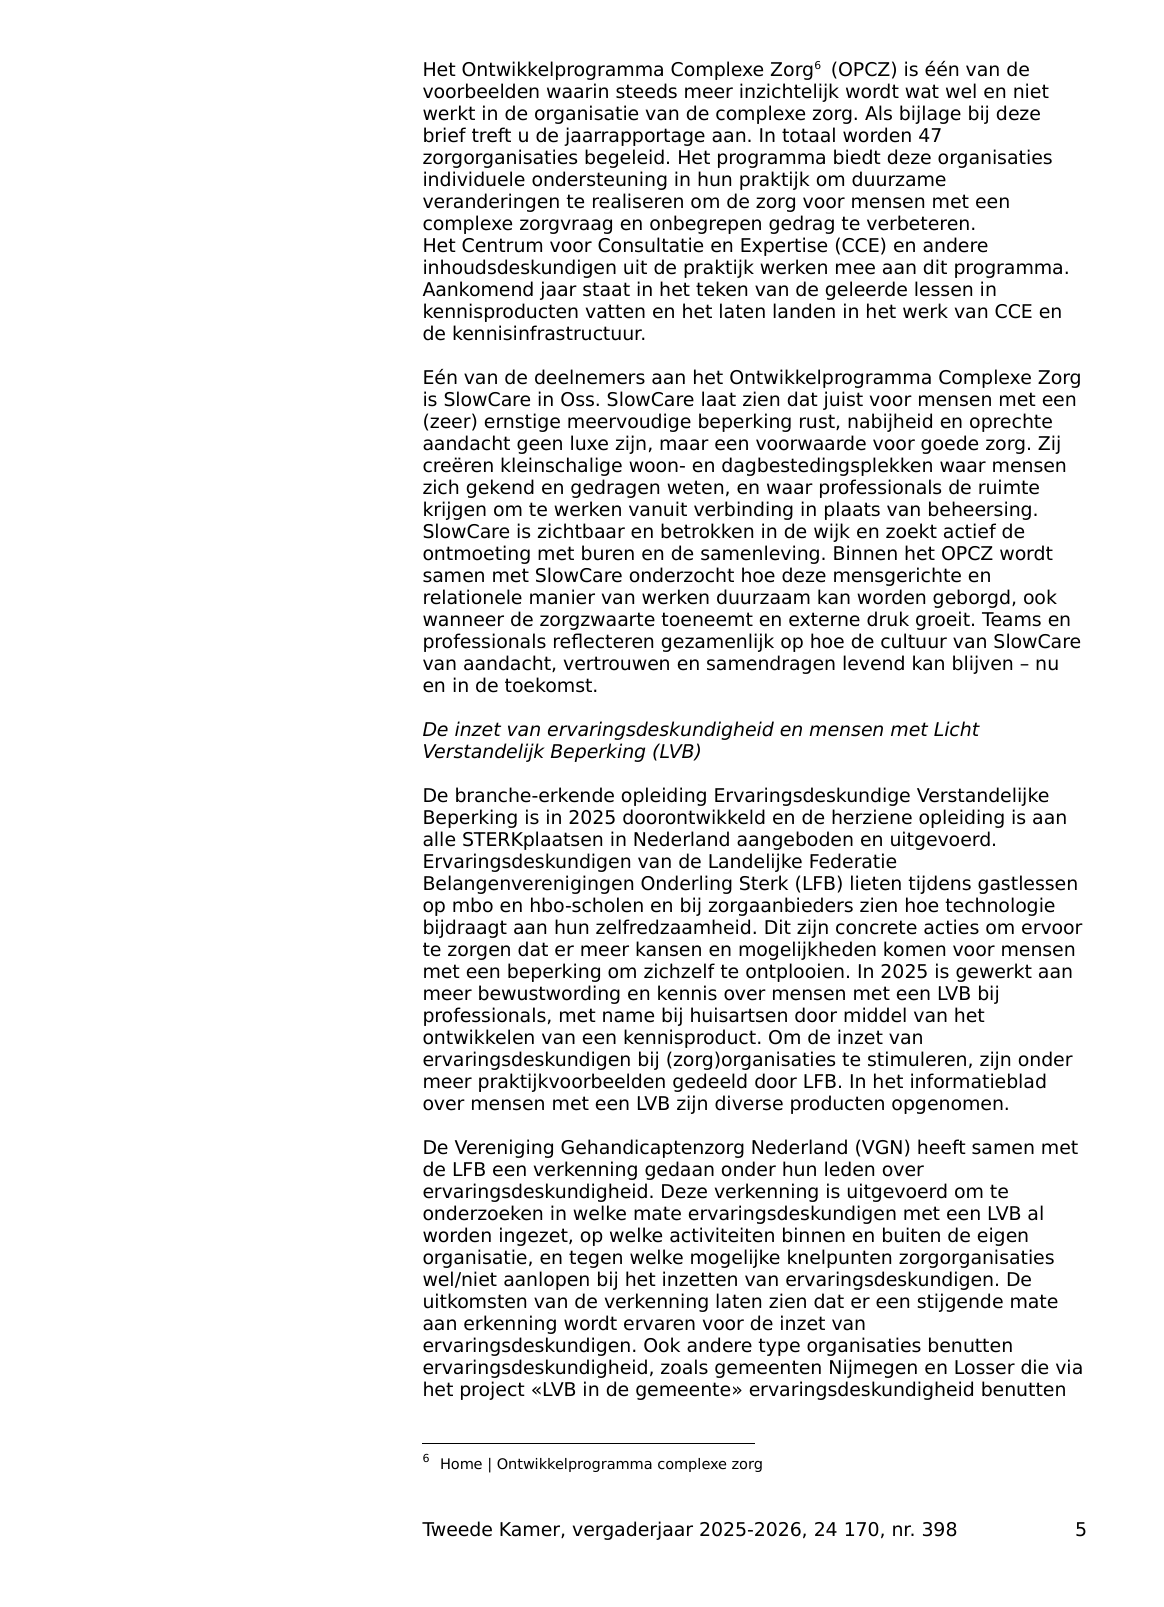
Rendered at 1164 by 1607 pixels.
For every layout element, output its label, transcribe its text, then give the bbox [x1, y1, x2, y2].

text De Vereniging Gehandicaptenzorg Nederland (VGN) heeft samen met de LFB een verkenning gedaan onder hun leden over ervaringsdeskundigheid. Deze verkenning is uitgevoerd om te onderzoeken in welke mate ervaringsdeskundigen met een LVB al worden ingezet, op welke activiteiten binnen en buiten de eigen organisatie, en tegen welke mogelijke knelpunten zorgorganisaties wel/niet aanlopen bij het inzetten van ervaringsdeskundigen. De uitkomsten van de verkenning laten zien dat er een stijgende mate aan erkenning wordt ervaren voor de inzet van ervaringsdeskundigen. Ook andere type organisaties benutten ervaringsdeskundigheid, zoals gemeenten Nijmegen en Losser die via het project «LVB in de gemeente» ervaringsdeskundigheid benutten [422, 1137, 1087, 1401]
text De branche-erkende opleiding Ervaringsdeskundige Verstandelijke Beperking is in 2025 doorontwikkeld en de herziene opleiding is aan alle STERKplaatsen in Nederland aangeboden en uitgevoerd. Ervaringsdeskundigen van de Landelijke Federatie Belangenverenigingen Onderling Sterk (LFB) lieten tijdens gastlessen op mbo en hbo-scholen en bij zorgaanbieders zien hoe technologie bijdraagt aan hun zelfredzaamheid. Dit zijn concrete acties om ervoor te zorgen dat er meer kansen en mogelijkheden komen voor mensen met een beperking om zichzelf te ontplooien. In 2025 is gewerkt aan meer bewustwording en kennis over mensen met een LVB bij professionals, met name bij huisartsen door middel van het ontwikkelen van een kennisproduct. Om de inzet van ervaringsdeskundigen bij (zorg)organisaties te stimuleren, zijn onder meer praktijkvoorbeelden gedeeld door LFB. In het informatieblad over mensen met een LVB zijn diverse producten opgenomen. [422, 785, 1087, 1115]
text Home | Ontwikkelprogramma complexe zorg [422, 1452, 1087, 1474]
subtitle De inzet van ervaringsdeskundigheid en mensen met Licht Verstandelijk Beperking (LVB) [422, 719, 1087, 763]
text Eén van de deelnemers aan het Ontwikkelprogramma Complexe Zorg is SlowCare in Oss. SlowCare laat zien dat juist voor mensen met een (zeer) ernstige meervoudige beperking rust, nabijheid en oprechte aandacht geen luxe zijn, maar een voorwaarde voor goede zorg. Zij creëren kleinschalige woon- en dagbestedingsplekken waar mensen zich gekend en gedragen weten, en waar professionals de ruimte krijgen om te werken vanuit verbinding in plaats van beheersing. SlowCare is zichtbaar en betrokken in de wijk en zoekt actief de ontmoeting met buren en de samenleving. Binnen het OPCZ wordt samen met SlowCare onderzocht hoe deze mensgerichte en relationele manier van werken duurzaam kan worden geborgd, ook wanneer de zorgzwaarte toeneemt en externe druk groeit. Teams en professionals reflecteren gezamenlijk op hoe de cultuur van SlowCare van aandacht, vertrouwen en samendragen levend kan blijven – nu en in de toekomst. [422, 367, 1087, 697]
text Het Ontwikkelprogramma Complexe Zorg (OPCZ) is één van de voorbeelden waarin steeds meer inzichtelijk wordt wat wel en niet werkt in de organisatie van de complexe zorg. Als bijlage bij deze brief treft u de jaarrapportage aan. In totaal worden 47 zorgorganisaties begeleid. Het programma biedt deze organisaties individuele ondersteuning in hun praktijk om duurzame veranderingen te realiseren om de zorg voor mensen met een complexe zorgvraag en onbegrepen gedrag te verbeteren. [422, 59, 1087, 235]
text Het Centrum voor Consultatie en Expertise (CCE) en andere inhoudsdeskundigen uit de praktijk werken mee aan dit programma. Aankomend jaar staat in het teken van de geleerde lessen in kennisproducten vatten en het laten landen in het werk van CCE en de kennisinfrastructuur. [422, 235, 1087, 345]
